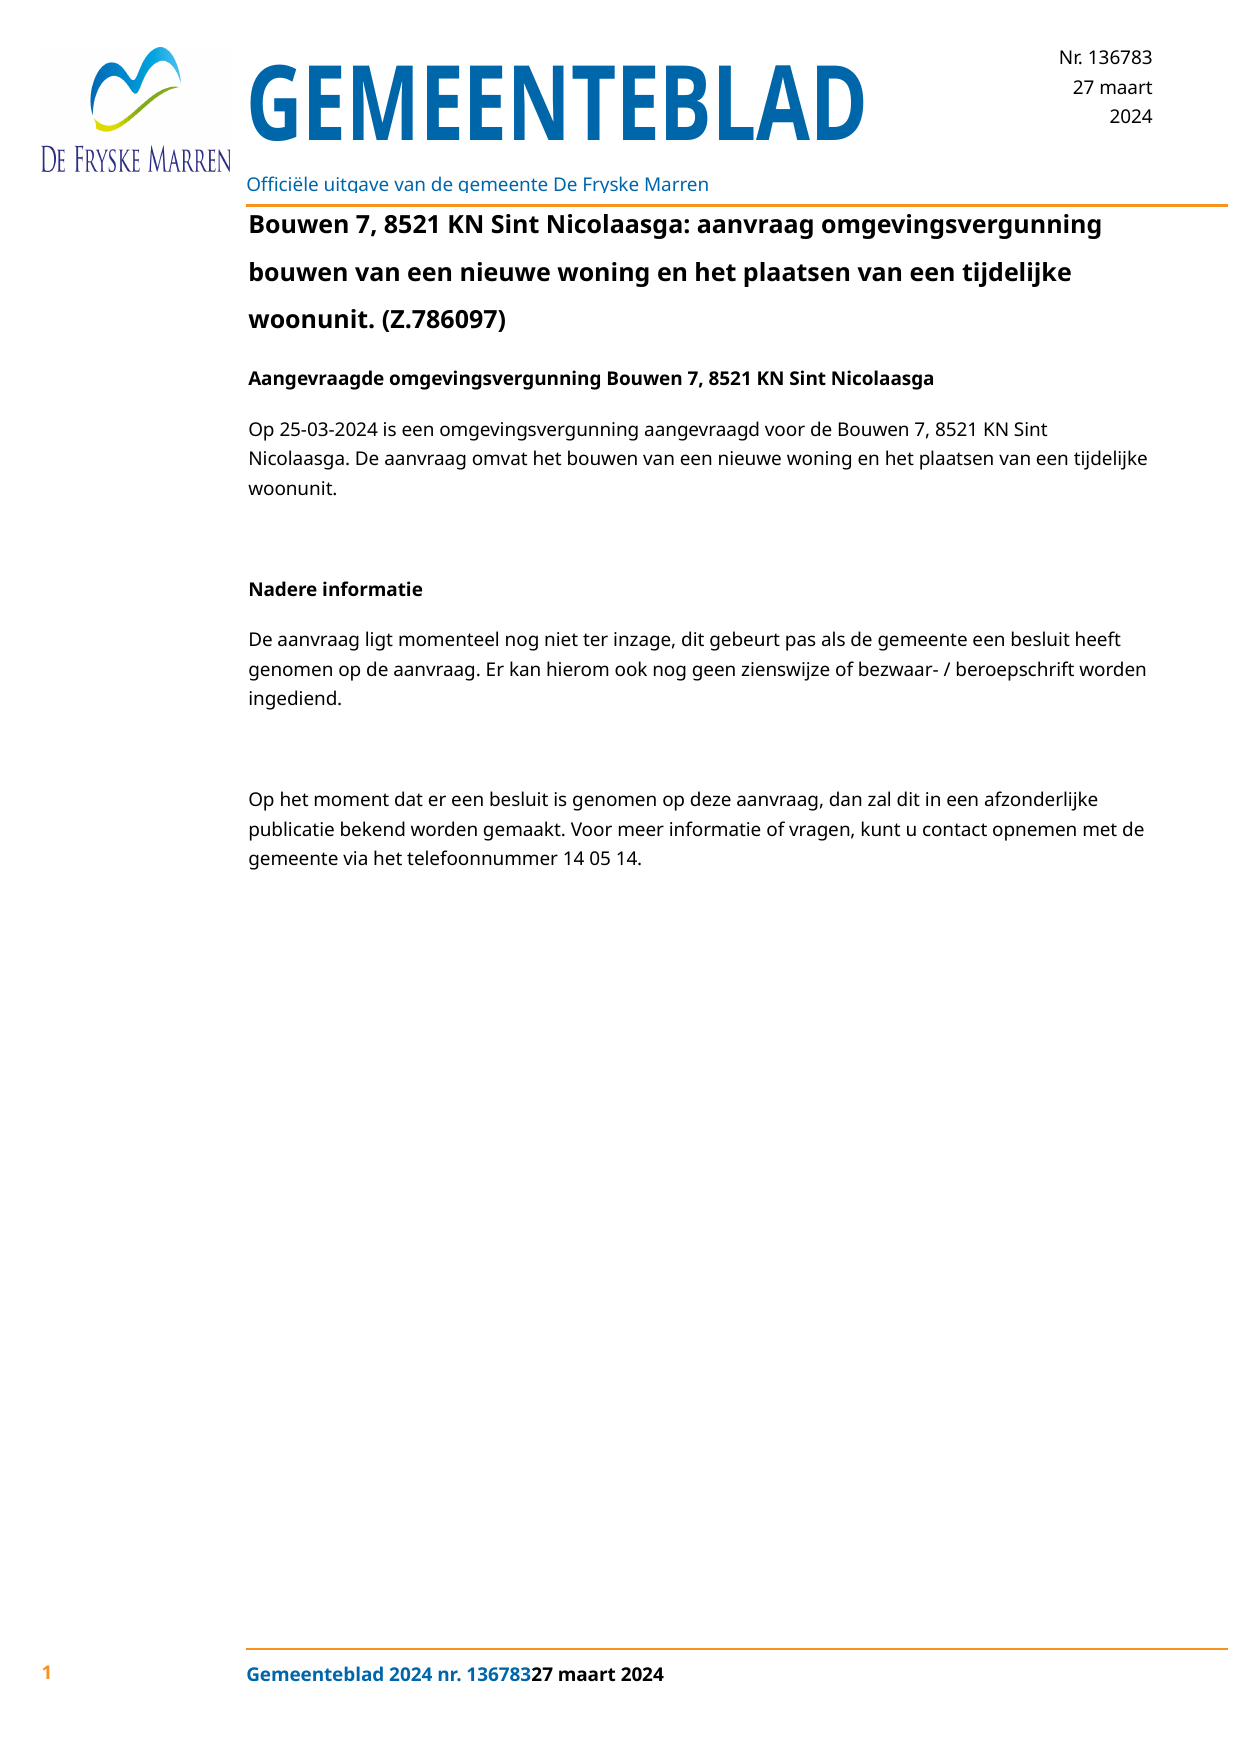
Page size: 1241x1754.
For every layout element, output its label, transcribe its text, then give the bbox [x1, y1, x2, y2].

text Op 25-03-2024 is een omgevingsvergunning aangevraagd voor de Bouwen 7, 8521 KN Sint Nicolaasga. De aanvraag omvat het bouwen van een nieuwe woning en het plaatsen van een tijdelijke woonunit. [248, 416, 1152, 501]
text Nadere informatie [248, 576, 1152, 602]
text Bouwen 7, 8521 KN Sint Nicolaasga: aanvraag omgevingsvergunning bouwen van een nieuwe woning en het plaatsen van een tijdelijke woonunit. (Z.786097) [248, 207, 1152, 336]
text De aanvraag ligt momenteel nog niet ter inzage, dit gebeurt pas als de gemeente een besluit heeft genomen op de aanvraag. Er kan hierom ook nog geen zienswijze of bezwaar- / beroepschrift worden ingediend. [248, 626, 1152, 711]
picture [41, 47, 231, 172]
text Op het moment dat er een besluit is genomen op deze aanvraag, dan zal dit in een afzonderlijke publicatie bekend worden gemaakt. Voor meer informatie of vragen, kunt u contact opnemen met de gemeente via het telefoonnummer 14 05 14. [248, 786, 1152, 871]
text Aangevraagde omgevingsvergunning Bouwen 7, 8521 KN Sint Nicolaasga [248, 366, 1152, 391]
